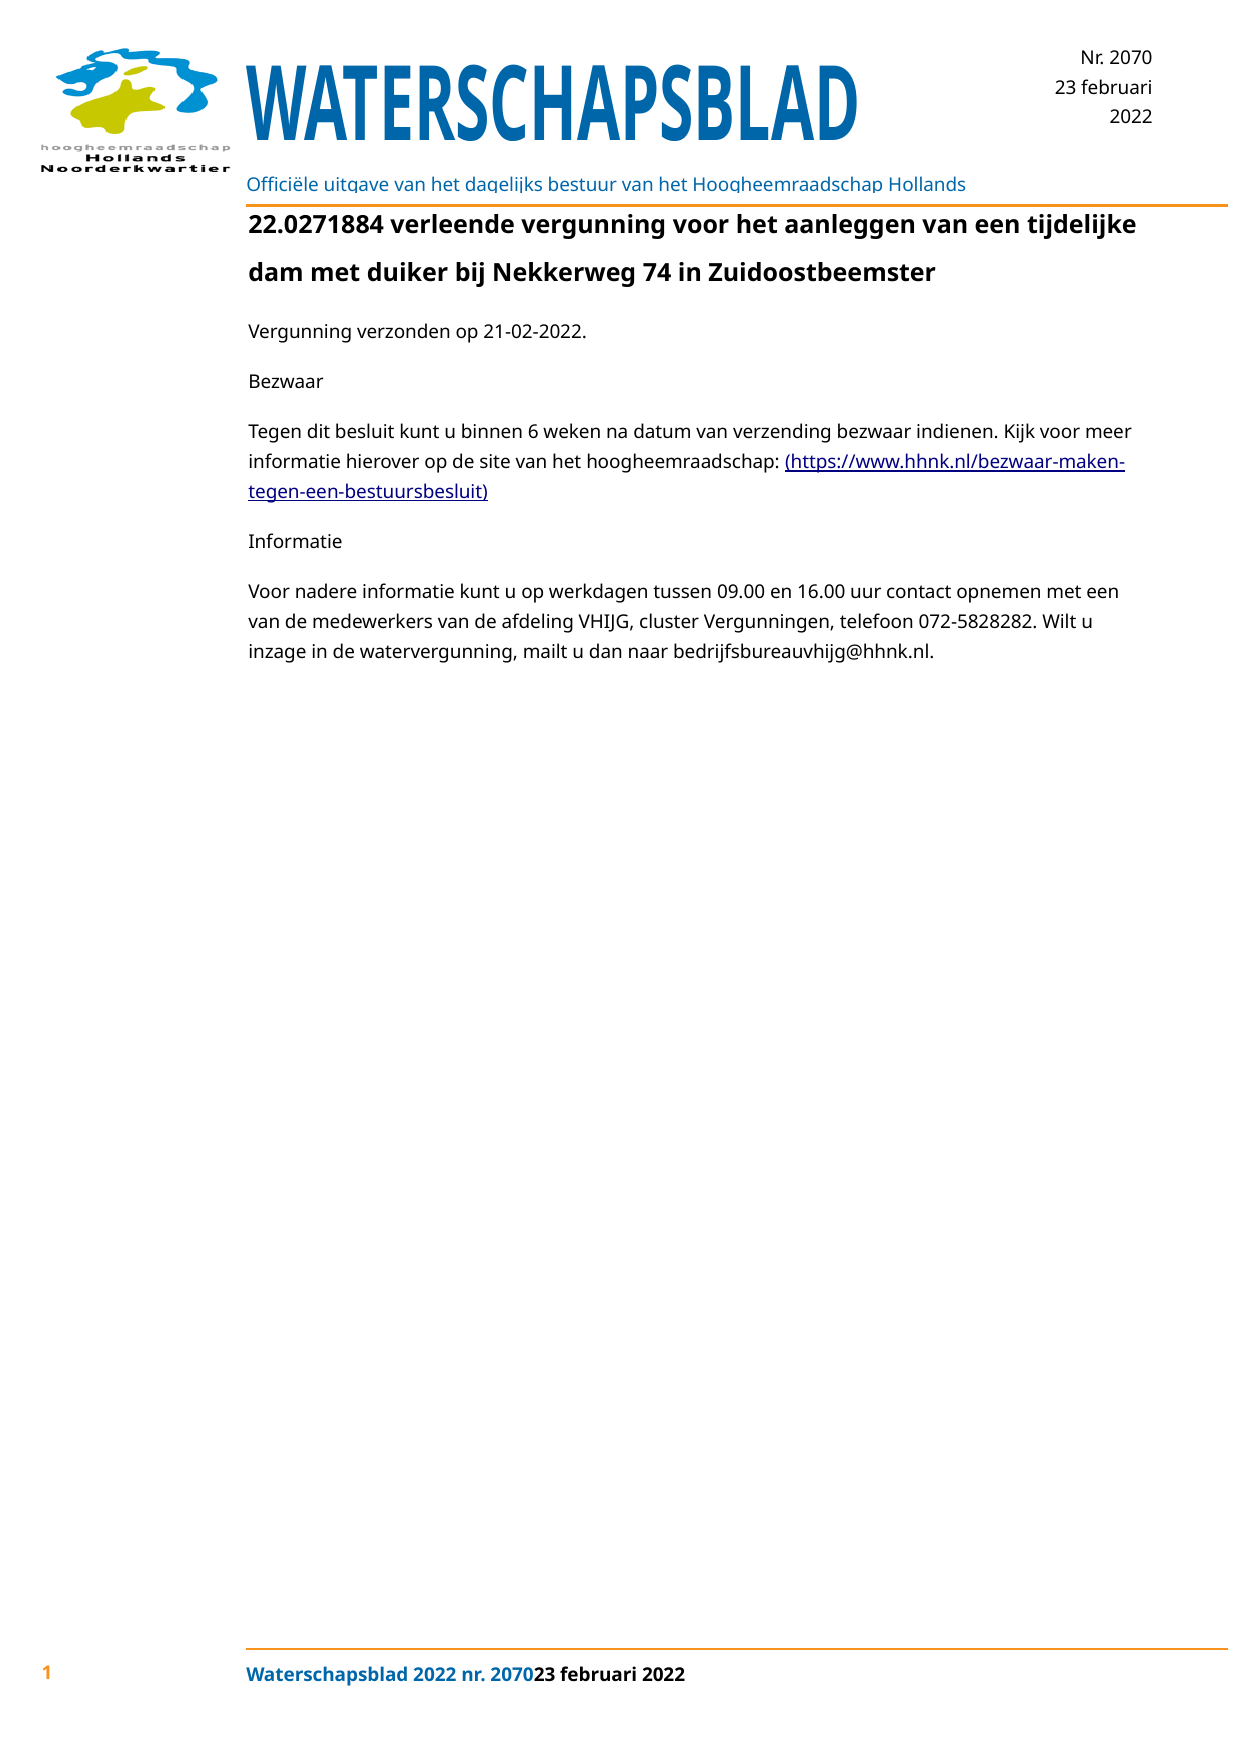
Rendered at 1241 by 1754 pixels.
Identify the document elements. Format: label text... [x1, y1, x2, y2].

text Bezwaar [248, 368, 1152, 394]
text Informatie [248, 528, 1152, 554]
text Tegen dit besluit kunt u binnen 6 weken na datum van verzending bezwaar indienen. Kijk voor meer informatie hierover op de site van het hoogheemraadschap: (https://www.hhnk.nl/bezwaar-maken-tegen-een-bestuursbesluit) [248, 419, 1152, 504]
text 22.0271884 verleende vergunning voor het aanleggen van een tijdelijke dam met duiker bij Nekkerweg 74 in Zuidoostbeemster [248, 207, 1152, 288]
text Voor nadere informatie kunt u op werkdagen tussen 09.00 en 16.00 uur contact opnemen met een van de medewerkers van de afdeling VHIJG, cluster Vergunningen, telefoon 072-5828282. Wilt u inzage in de watervergunning, mailt u dan naar bedrijfsbureauvhijg@hhnk.nl. [248, 579, 1152, 664]
text Vergunning verzonden op 21-02-2022. [248, 318, 1152, 344]
picture [41, 47, 231, 172]
